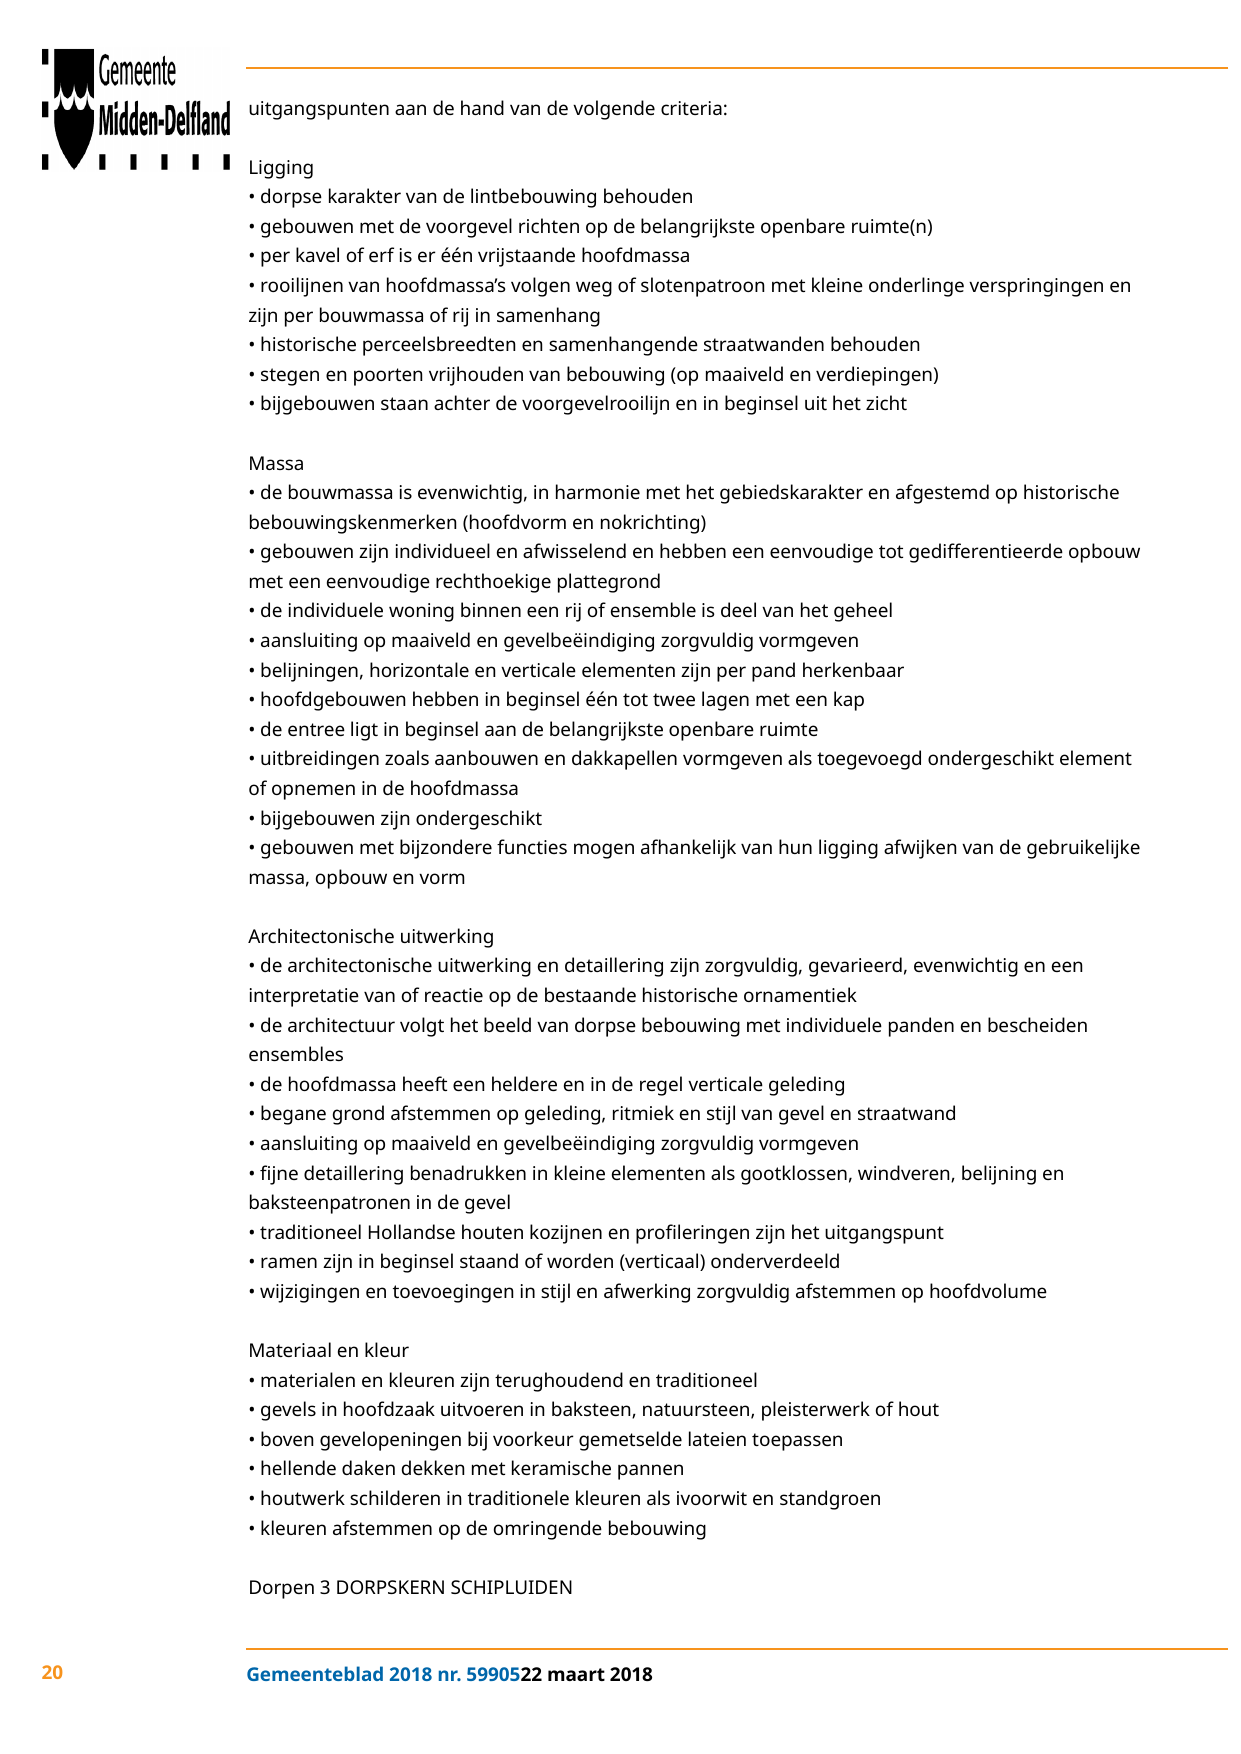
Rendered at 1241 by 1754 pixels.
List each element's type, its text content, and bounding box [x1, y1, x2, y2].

text • houtwerk schilderen in traditionele kleuren als ivoorwit en standgroen [248, 1485, 1152, 1511]
text • rooilijnen van hoofdmassa’s volgen weg of slotenpatroon met kleine onderlinge verspringingen en zijn per bouwmassa of rij in samenhang [248, 272, 1152, 328]
text • per kavel of erf is er één vrijstaande hoofdmassa [248, 243, 1152, 268]
text Dorpen 3 DORPSKERN SCHIPLUIDEN [248, 1574, 1152, 1600]
text • de entree ligt in beginsel aan de belangrijkste openbare ruimte [248, 716, 1152, 742]
text Ligging [248, 154, 1152, 180]
text • gebouwen zijn individueel en afwisselend en hebben een eenvoudige tot gedifferentieerde opbouw met een eenvoudige rechthoekige plattegrond [248, 538, 1152, 594]
text • hoofdgebouwen hebben in beginsel één tot twee lagen met een kap [248, 686, 1152, 712]
text • uitbreidingen zoals aanbouwen en dakkapellen vormgeven als toegevoegd ondergeschikt element of opnemen in de hoofdmassa [248, 746, 1152, 801]
text • kleuren afstemmen op de omringende bebouwing [248, 1515, 1152, 1541]
text • de architectuur volgt het beeld van dorpse bebouwing met individuele panden en bescheiden ensembles [248, 1012, 1152, 1067]
text Materiaal en kleur [248, 1337, 1152, 1363]
text • de bouwmassa is evenwichtig, in harmonie met het gebiedskarakter en afgestemd op historische bebouwingskenmerken (hoofdvorm en nokrichting) [248, 479, 1152, 535]
text • traditioneel Hollandse houten kozijnen en profileringen zijn het uitgangspunt [248, 1219, 1152, 1245]
text • hellende daken dekken met keramische pannen [248, 1456, 1152, 1481]
text Architectonische uitwerking [248, 923, 1152, 949]
text • stegen en poorten vrijhouden van bebouwing (op maaiveld en verdiepingen) [248, 361, 1152, 387]
text • de hoofdmassa heeft een heldere en in de regel verticale geleding [248, 1071, 1152, 1097]
text • bijgebouwen staan achter de voorgevelrooilijn en in beginsel uit het zicht [248, 391, 1152, 416]
text • de individuele woning binnen een rij of ensemble is deel van het geheel [248, 598, 1152, 623]
text • fijne detaillering benadrukken in kleine elementen als gootklossen, windveren, belijning en baksteenpatronen in de gevel [248, 1160, 1152, 1215]
text Massa [248, 450, 1152, 476]
text • wijzigingen en toevoegingen in stijl en afwerking zorgvuldig afstemmen op hoofdvolume [248, 1278, 1152, 1304]
text • de architectonische uitwerking en detaillering zijn zorgvuldig, gevarieerd, evenwichtig en een interpretatie van of reactie op de bestaande historische ornamentiek [248, 953, 1152, 1008]
text • boven gevelopeningen bij voorkeur gemetselde lateien toepassen [248, 1426, 1152, 1452]
text • dorpse karakter van de lintbebouwing behouden [248, 183, 1152, 209]
text • gevels in hoofdzaak uitvoeren in baksteen, natuursteen, pleisterwerk of hout [248, 1396, 1152, 1422]
text • materialen en kleuren zijn terughoudend en traditioneel [248, 1367, 1152, 1393]
text • begane grond afstemmen op geleding, ritmiek en stijl van gevel en straatwand [248, 1101, 1152, 1126]
text • aansluiting op maaiveld en gevelbeëindiging zorgvuldig vormgeven [248, 627, 1152, 653]
text • gebouwen met bijzondere functies mogen afhankelijk van hun ligging afwijken van de gebruikelijke massa, opbouw en vorm [248, 834, 1152, 890]
text • gebouwen met de voorgevel richten op de belangrijkste openbare ruimte(n) [248, 213, 1152, 239]
picture [41, 47, 231, 172]
text • belijningen, horizontale en verticale elementen zijn per pand herkenbaar [248, 657, 1152, 683]
text • ramen zijn in beginsel staand of worden (verticaal) onderverdeeld [248, 1248, 1152, 1274]
text uitgangspunten aan de hand van de volgende criteria: [248, 95, 1152, 121]
text • aansluiting op maaiveld en gevelbeëindiging zorgvuldig vormgeven [248, 1130, 1152, 1156]
text • bijgebouwen zijn ondergeschikt [248, 805, 1152, 831]
text • historische perceelsbreedten en samenhangende straatwanden behouden [248, 331, 1152, 357]
